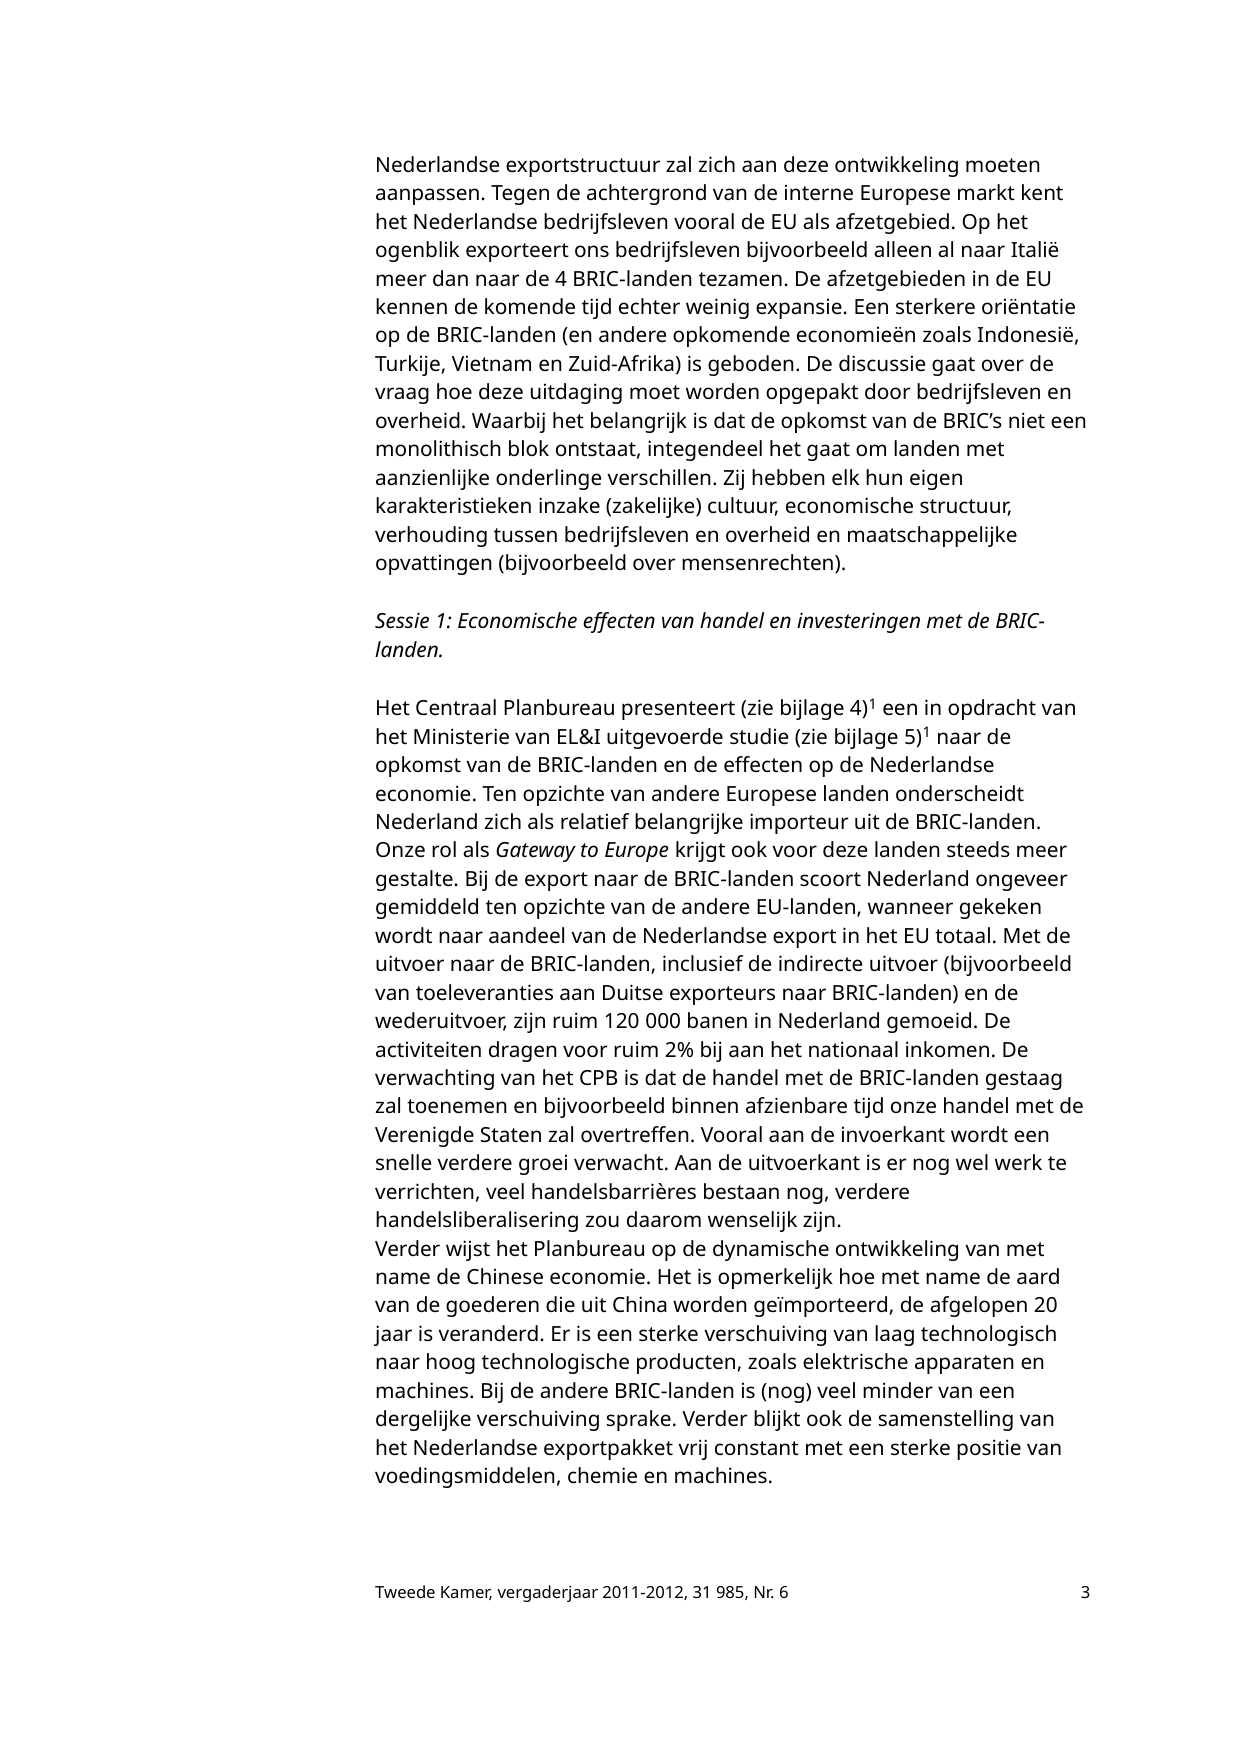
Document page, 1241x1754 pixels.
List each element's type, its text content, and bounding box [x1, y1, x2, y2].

text Verder wijst het Planbureau op de dynamische ontwikkeling van met name de Chinese economie. Het is opmerkelijk hoe met name de aard van de goederen die uit China worden geïmporteerd, de afgelopen 20 jaar is veranderd. Er is een sterke verschuiving van laag technologisch naar hoog technologische producten, zoals elektrische apparaten en machines. Bij de andere BRIC-landen is (nog) veel minder van een dergelijke verschuiving sprake. Verder blijkt ook de samenstelling van het Nederlandse exportpakket vrij constant met een sterke positie van voedingsmiddelen, chemie en machines. [375, 1234, 1090, 1490]
text Sessie 1: Economische effecten van handel en investeringen met de BRIC-landen. [375, 607, 1090, 663]
text Het Centraal Planbureau presenteert (zie bijlage 4)1 een in opdracht van het Ministerie van EL&I uitgevoerde studie (zie bijlage 5)1 naar de opkomst van de BRIC-landen en de effecten op de Nederlandse economie. Ten opzichte van andere Europese landen onderscheidt Nederland zich als relatief belangrijke importeur uit de BRIC-landen. Onze rol als Gateway to Europe krijgt ook voor deze landen steeds meer gestalte. Bij de export naar de BRIC-landen scoort Nederland ongeveer gemiddeld ten opzichte van de andere EU-landen, wanneer gekeken wordt naar aandeel van de Nederlandse export in het EU totaal. Met de uitvoer naar de BRIC-landen, inclusief de indirecte uitvoer (bijvoorbeeld van toeleveranties aan Duitse exporteurs naar BRIC-landen) en de wederuitvoer, zijn ruim 120 000 banen in Nederland gemoeid. De activiteiten dragen voor ruim 2% bij aan het nationaal inkomen. De verwachting van het CPB is dat de handel met de BRIC-landen gestaag zal toenemen en bijvoorbeeld binnen afzienbare tijd onze handel met de Verenigde Staten zal overtreffen. Vooral aan de invoerkant wordt een snelle verdere groei verwacht. Aan de uitvoerkant is er nog wel werk te verrichten, veel handelsbarrières bestaan nog, verdere handelsliberalisering zou daarom wenselijk zijn. [375, 693, 1090, 1234]
text Nederlandse exportstructuur zal zich aan deze ontwikkeling moeten aanpassen. Tegen de achtergrond van de interne Europese markt kent het Nederlandse bedrijfsleven vooral de EU als afzetgebied. Op het ogenblik exporteert ons bedrijfsleven bijvoorbeeld alleen al naar Italië meer dan naar de 4 BRIC-landen tezamen. De afzetgebieden in de EU kennen de komende tijd echter weinig expansie. Een sterkere oriëntatie op de BRIC-landen (en andere opkomende economieën zoals Indonesië, Turkije, Vietnam en Zuid-Afrika) is geboden. De discussie gaat over de vraag hoe deze uitdaging moet worden opgepakt door bedrijfsleven en overheid. Waarbij het belangrijk is dat de opkomst van de BRIC’s niet een monolithisch blok ontstaat, integendeel het gaat om landen met aanzienlijke onderlinge verschillen. Zij hebben elk hun eigen karakteristieken inzake (zakelijke) cultuur, economische structuur, verhouding tussen bedrijfsleven en overheid en maatschappelijke opvattingen (bijvoorbeeld over mensenrechten). [375, 150, 1090, 577]
